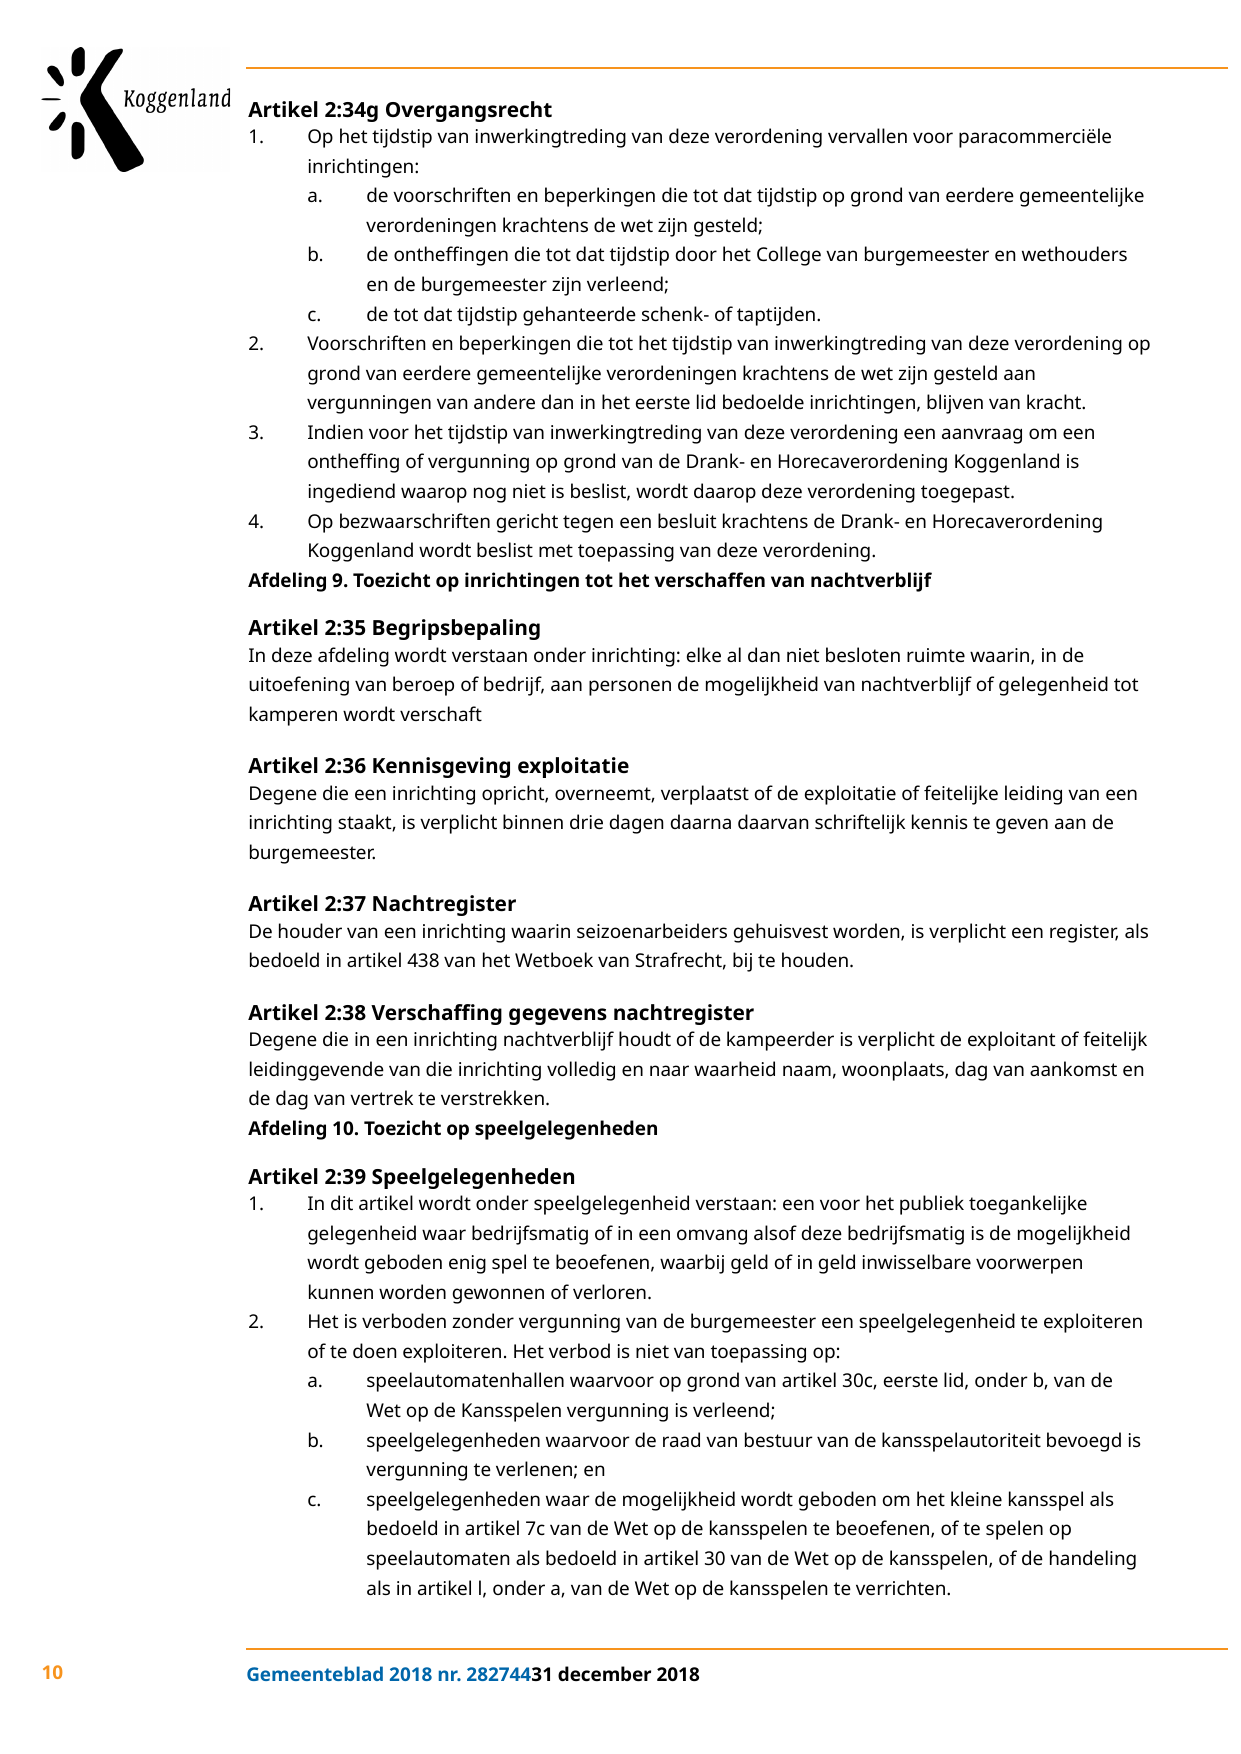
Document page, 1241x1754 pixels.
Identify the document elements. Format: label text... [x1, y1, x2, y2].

text In deze afdeling wordt verstaan onder inrichting: elke al dan niet besloten ruimte waarin, in de uitoefening van beroep of bedrijf, aan personen de mogelijkheid van nachtverblijf of gelegenheid tot kamperen wordt verschaft [248, 642, 1152, 727]
list Op het tijdstip van inwerkingtreding van deze verordening vervallen voor paracommerciële inrichtingen: [248, 123, 1152, 178]
list Voorschriften en beperkingen die tot het tijdstip van inwerkingtreding van deze verordening op grond van eerdere gemeentelijke verordeningen krachtens de wet zijn gesteld aan vergunningen van andere dan in het eerste lid bedoelde inrichtingen, blijven van kracht. [248, 330, 1152, 415]
list de ontheffingen die tot dat tijdstip door het College van burgemeester en wethouders en de burgemeester zijn verleend; [307, 242, 1152, 297]
list Het is verboden zonder vergunning van de burgemeester een speelgelegenheid te exploiteren of te doen exploiteren. Het verbod is niet van toepassing op: [248, 1308, 1152, 1364]
text Artikel 2:35 Begripsbepaling [248, 613, 1152, 642]
text Degene die een inrichting opricht, overneemt, verplaatst of de exploitatie of feitelijke leiding van een inrichting staakt, is verplicht binnen drie dagen daarna daarvan schriftelijk kennis te geven aan de burgemeester. [248, 780, 1152, 865]
text Afdeling 9. Toezicht op inrichtingen tot het verschaffen van nachtverblijf [248, 567, 1152, 593]
text Artikel 2:38 Verschaffing gegevens nachtregister [248, 998, 1152, 1026]
text Degene die in een inrichting nachtverblijf houdt of de kampeerder is verplicht de exploitant of feitelijk leidinggevende van die inrichting volledig en naar waarheid naam, woonplaats, dag van aankomst en de dag van vertrek te verstrekken. [248, 1026, 1152, 1111]
text Artikel 2:34g Overgangsrecht [248, 95, 1152, 123]
text Artikel 2:37 Nachtregister [248, 889, 1152, 918]
list Indien voor het tijdstip van inwerkingtreding van deze verordening een aanvraag om een ontheffing of vergunning op grond van de Drank- en Horecaverordening Koggenland is ingediend waarop nog niet is beslist, wordt daarop deze verordening toegepast. [248, 419, 1152, 504]
list Op bezwaarschriften gericht tegen een besluit krachtens de Drank- en Horecaverordening Koggenland wordt beslist met toepassing van deze verordening. [248, 508, 1152, 563]
list de tot dat tijdstip gehanteerde schenk- of taptijden. [307, 301, 1152, 326]
text Afdeling 10. Toezicht op speelgelegenheden [248, 1115, 1152, 1141]
text Artikel 2:36 Kennisgeving exploitatie [248, 752, 1152, 780]
list speelautomatenhallen waarvoor op grond van artikel 30c, eerste lid, onder b, van de Wet op de Kansspelen vergunning is verleend; [307, 1368, 1152, 1423]
list In dit artikel wordt onder speelgelegenheid verstaan: een voor het publiek toegankelijke gelegenheid waar bedrijfsmatig of in een omvang alsof deze bedrijfsmatig is de mogelijkheid wordt geboden enig spel te beoefenen, waarbij geld of in geld inwisselbare voorwerpen kunnen worden gewonnen of verloren. [248, 1190, 1152, 1305]
list speelgelegenheden waarvoor de raad van bestuur van de kansspelautoriteit bevoegd is vergunning te verlenen; en [307, 1427, 1152, 1482]
picture [41, 47, 231, 172]
text Artikel 2:39 Speelgelegenheden [248, 1162, 1152, 1190]
list de voorschriften en beperkingen die tot dat tijdstip op grond van eerdere gemeentelijke verordeningen krachtens de wet zijn gesteld; [307, 182, 1152, 238]
text De houder van een inrichting waarin seizoenarbeiders gehuisvest worden, is verplicht een register, als bedoeld in artikel 438 van het Wetboek van Strafrecht, bij te houden. [248, 918, 1152, 973]
list speelgelegenheden waar de mogelijkheid wordt geboden om het kleine kansspel als bedoeld in artikel 7c van de Wet op de kansspelen te beoefenen, of te spelen op speelautomaten als bedoeld in artikel 30 van de Wet op de kansspelen, of de handeling als in artikel l, onder a, van de Wet op de kansspelen te verrichten. [307, 1486, 1152, 1601]
